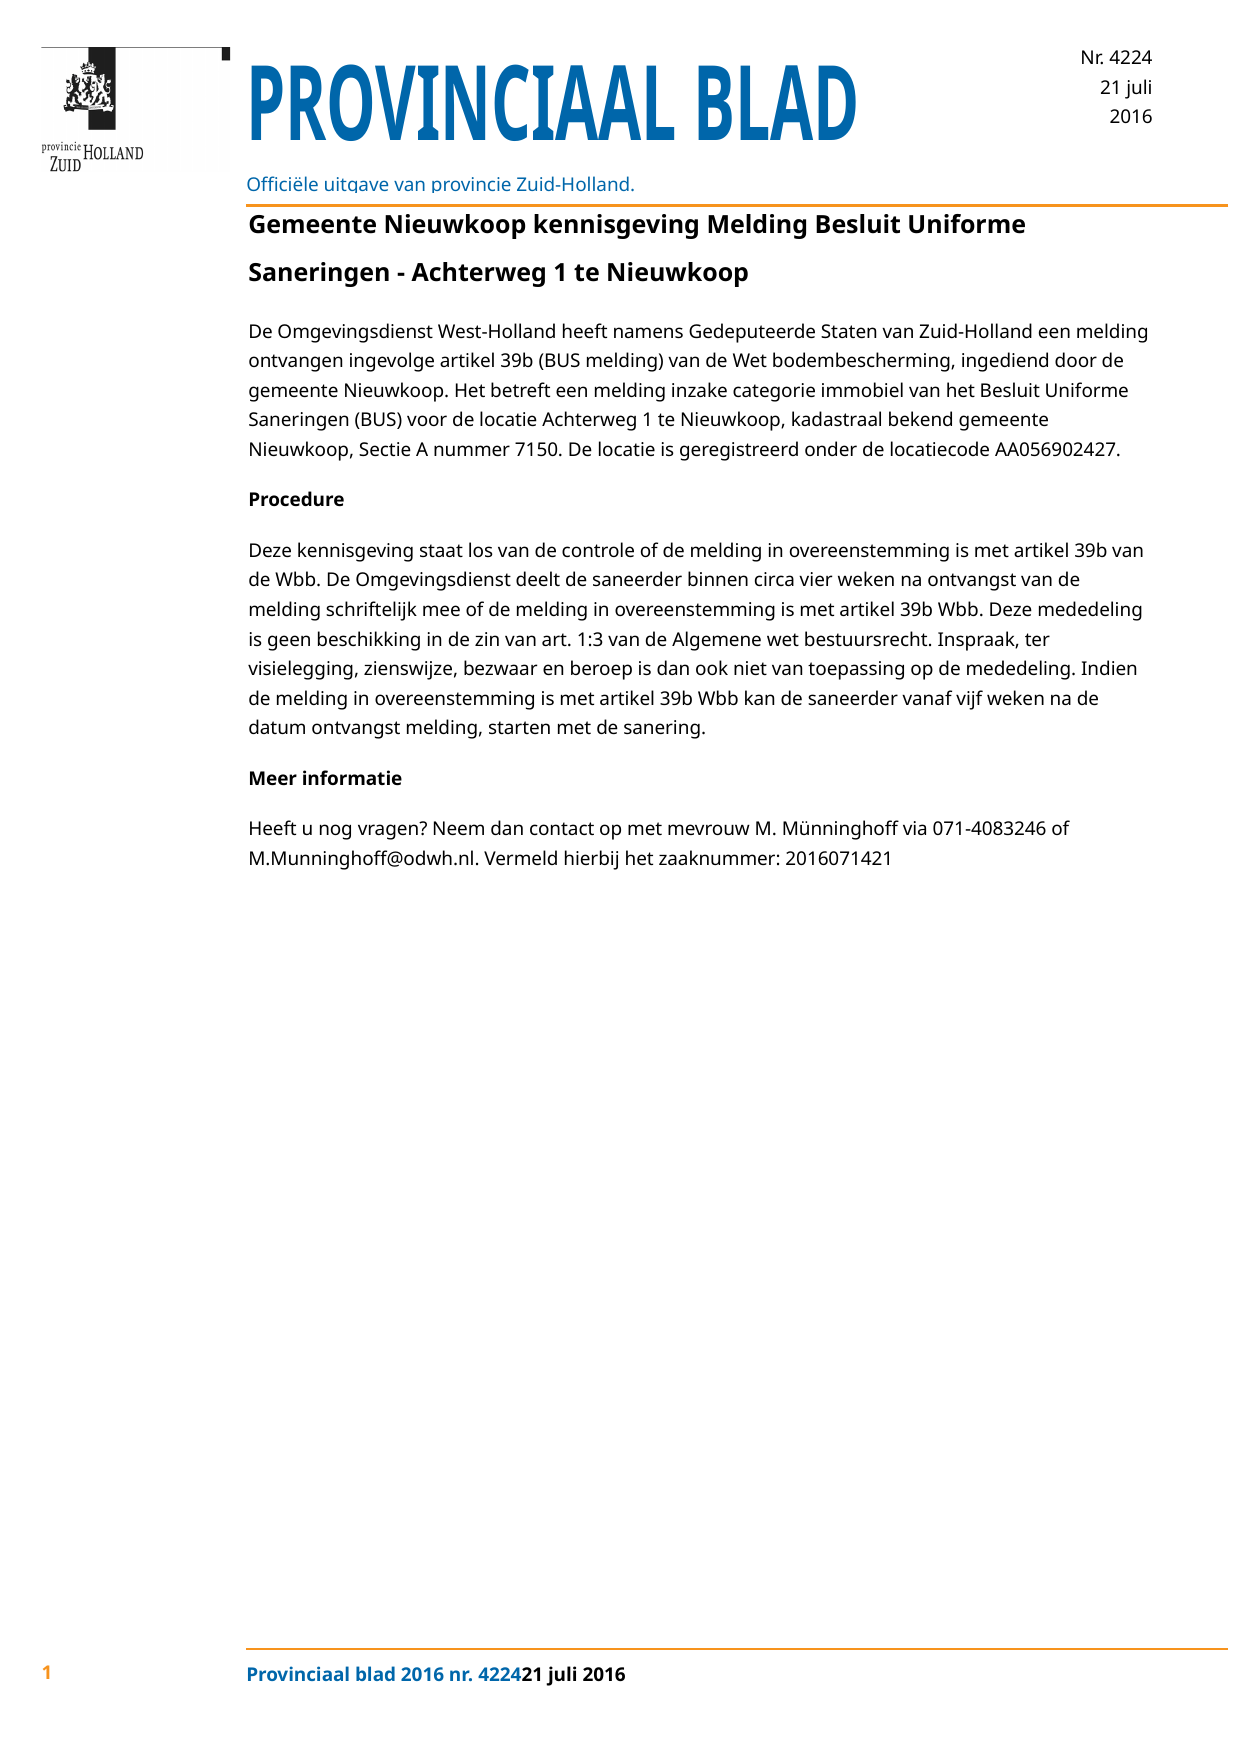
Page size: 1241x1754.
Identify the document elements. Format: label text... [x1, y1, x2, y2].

picture [41, 47, 231, 172]
text Heeft u nog vragen? Neem dan contact op met mevrouw M. Münninghoff via 071-4083246 of M.Munninghoff@odwh.nl. Vermeld hierbij het zaaknummer: 2016071421 [248, 815, 1152, 871]
text Meer informatie [248, 765, 1152, 791]
text Deze kennisgeving staat los van de controle of de melding in overeenstemming is met artikel 39b van de Wbb. De Omgevingsdienst deelt de saneerder binnen circa vier weken na ontvangst van de melding schriftelijk mee of de melding in overeenstemming is met artikel 39b Wbb. Deze mededeling is geen beschikking in de zin van art. 1:3 van de Algemene wet bestuursrecht. Inspraak, ter visielegging, zienswijze, bezwaar en beroep is dan ook niet van toepassing op de mededeling. Indien de melding in overeenstemming is met artikel 39b Wbb kan de saneerder vanaf vijf weken na de datum ontvangst melding, starten met de sanering. [248, 537, 1152, 740]
text De Omgevingsdienst West-Holland heeft namens Gedeputeerde Staten van Zuid-Holland een melding ontvangen ingevolge artikel 39b (BUS melding) van de Wet bodembescherming, ingediend door de gemeente Nieuwkoop. Het betreft een melding inzake categorie immobiel van het Besluit Uniforme Saneringen (BUS) voor de locatie Achterweg 1 te Nieuwkoop, kadastraal bekend gemeente Nieuwkoop, Sectie A nummer 7150. De locatie is geregistreerd onder de locatiecode AA056902427. [248, 318, 1152, 462]
text Procedure [248, 487, 1152, 512]
text Gemeente Nieuwkoop kennisgeving Melding Besluit Uniforme Saneringen - Achterweg 1 te Nieuwkoop [248, 207, 1152, 288]
